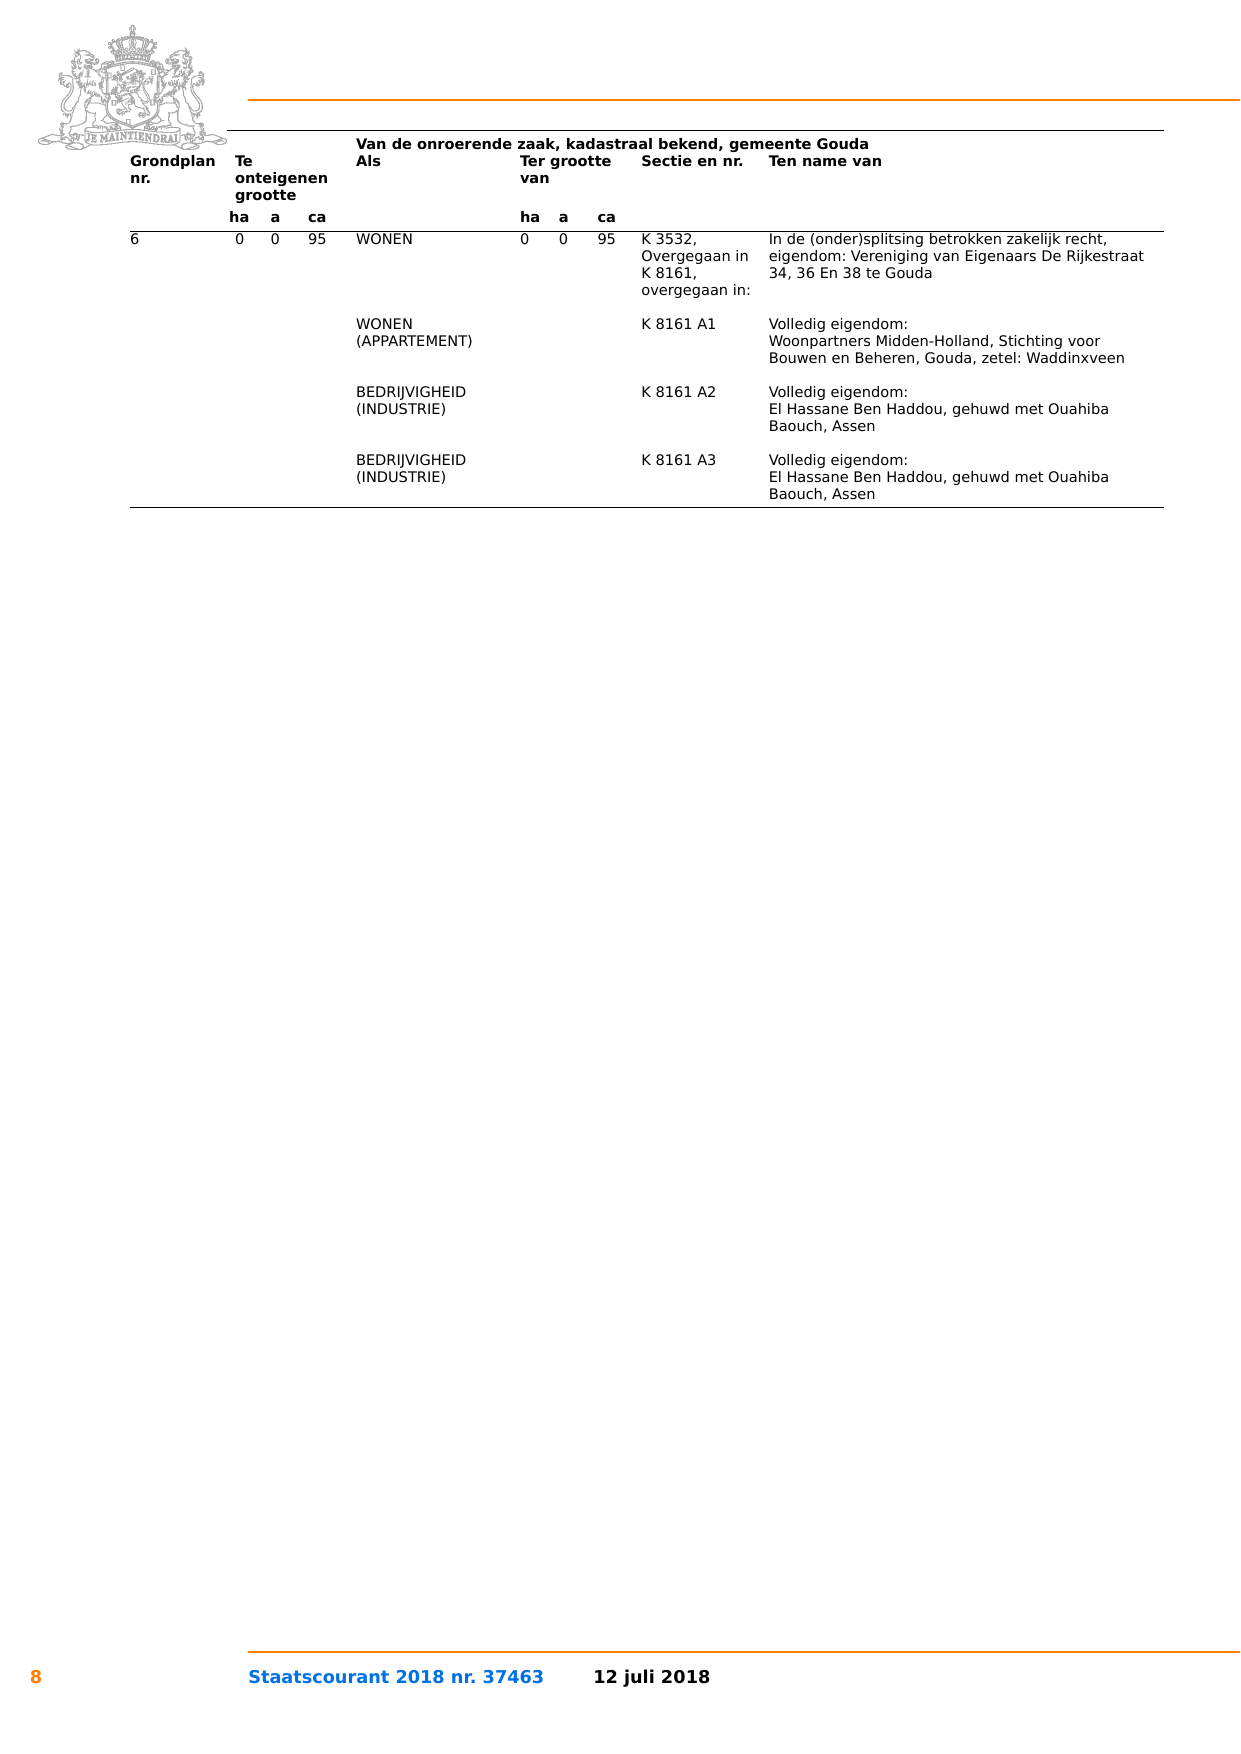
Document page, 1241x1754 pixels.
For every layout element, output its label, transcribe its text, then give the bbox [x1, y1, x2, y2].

table_cell WONEN (APPARTEMENT) [350, 316, 514, 367]
table_cell Ter grootte van [514, 153, 635, 208]
table_cell [635, 435, 763, 452]
table_cell ca [302, 208, 350, 231]
table_cell a [264, 208, 302, 231]
table_cell Volledig eigendom: El Hassane Ben Haddou, gehuwd met Ouahiba Baouch, Assen [763, 452, 1163, 507]
table_cell BEDRIJVIGHEID (INDUSTRIE) [350, 452, 514, 507]
table_cell Grondplan nr. [130, 153, 229, 231]
table_cell Als [350, 153, 514, 231]
table_cell [302, 316, 350, 367]
table_cell WONEN [350, 232, 514, 299]
table_cell Volledig eigendom: El Hassane Ben Haddou, gehuwd met Ouahiba Baouch, Assen [763, 384, 1163, 435]
table_cell [553, 367, 591, 384]
table_cell ha [229, 208, 264, 231]
table_cell [553, 384, 591, 435]
table_cell Sectie en nr. [635, 153, 763, 231]
table_cell [264, 384, 302, 435]
table_cell [553, 299, 591, 316]
table_cell [302, 367, 350, 384]
table_cell [130, 316, 229, 367]
table_cell [514, 435, 552, 452]
table_cell [763, 299, 1163, 316]
table_cell Ten name van [763, 153, 1163, 231]
picture [38, 25, 227, 150]
table_cell [350, 435, 514, 452]
table_cell [591, 367, 635, 384]
table_cell [229, 299, 264, 316]
table_cell ha [514, 208, 552, 231]
table_cell [514, 452, 552, 507]
table_cell [514, 316, 552, 367]
table_cell Te onteigenen grootte [229, 153, 350, 208]
table_cell K 3532, Overgegaan in K 8161, overgegaan in: [635, 232, 763, 299]
table_cell 0 [229, 232, 264, 299]
table_cell BEDRIJVIGHEID (INDUSTRIE) [350, 384, 514, 435]
table_cell [302, 299, 350, 316]
table_cell [229, 452, 264, 507]
table_cell [264, 435, 302, 452]
table_cell [591, 435, 635, 452]
table_cell 0 [514, 232, 552, 299]
table_cell [350, 299, 514, 316]
table_cell [130, 367, 229, 384]
table_cell [635, 299, 763, 316]
table_cell In de (onder)splitsing betrokken zakelijk recht, eigendom: Vereniging van Eigenaars De Rijkestraat 34, 36 En 38 te Gouda [763, 232, 1163, 299]
table_cell [514, 299, 552, 316]
table_cell [130, 452, 229, 507]
table_cell [763, 367, 1163, 384]
table_cell [264, 367, 302, 384]
table_cell [514, 384, 552, 435]
table_cell [229, 384, 264, 435]
table_cell [130, 299, 229, 316]
table_cell 6 [130, 232, 229, 299]
table_cell K 8161 A3 [635, 452, 763, 507]
table_cell [229, 435, 264, 452]
table_cell [591, 452, 635, 507]
table_header Van de onroerende zaak, kadastraal bekend, gemeente Gouda [350, 131, 1163, 153]
table_cell [130, 435, 229, 452]
table_cell [514, 367, 552, 384]
table_cell K 8161 A1 [635, 316, 763, 367]
table_cell [264, 299, 302, 316]
table_cell [302, 452, 350, 507]
table_cell 0 [264, 232, 302, 299]
table_cell a [553, 208, 591, 231]
table_cell 95 [591, 232, 635, 299]
table_cell [553, 452, 591, 507]
table_cell ca [591, 208, 635, 231]
table_cell [553, 435, 591, 452]
table_cell [591, 299, 635, 316]
table_cell [591, 384, 635, 435]
table_cell K 8161 A2 [635, 384, 763, 435]
table_cell [591, 316, 635, 367]
table_header [130, 131, 350, 153]
table_cell [763, 435, 1163, 452]
table_cell [350, 367, 514, 384]
table_cell Volledig eigendom: Woonpartners Midden-Holland, Stichting voor Bouwen en Beheren, Gouda, zetel: Waddinxveen [763, 316, 1163, 367]
table_cell [264, 316, 302, 367]
table_cell [229, 316, 264, 367]
table_cell [130, 384, 229, 435]
table_cell [553, 316, 591, 367]
table_cell 95 [302, 232, 350, 299]
table_cell [264, 452, 302, 507]
table_cell [635, 367, 763, 384]
table_cell [302, 384, 350, 435]
table_cell 0 [553, 232, 591, 299]
table_cell [229, 367, 264, 384]
table_cell [302, 435, 350, 452]
